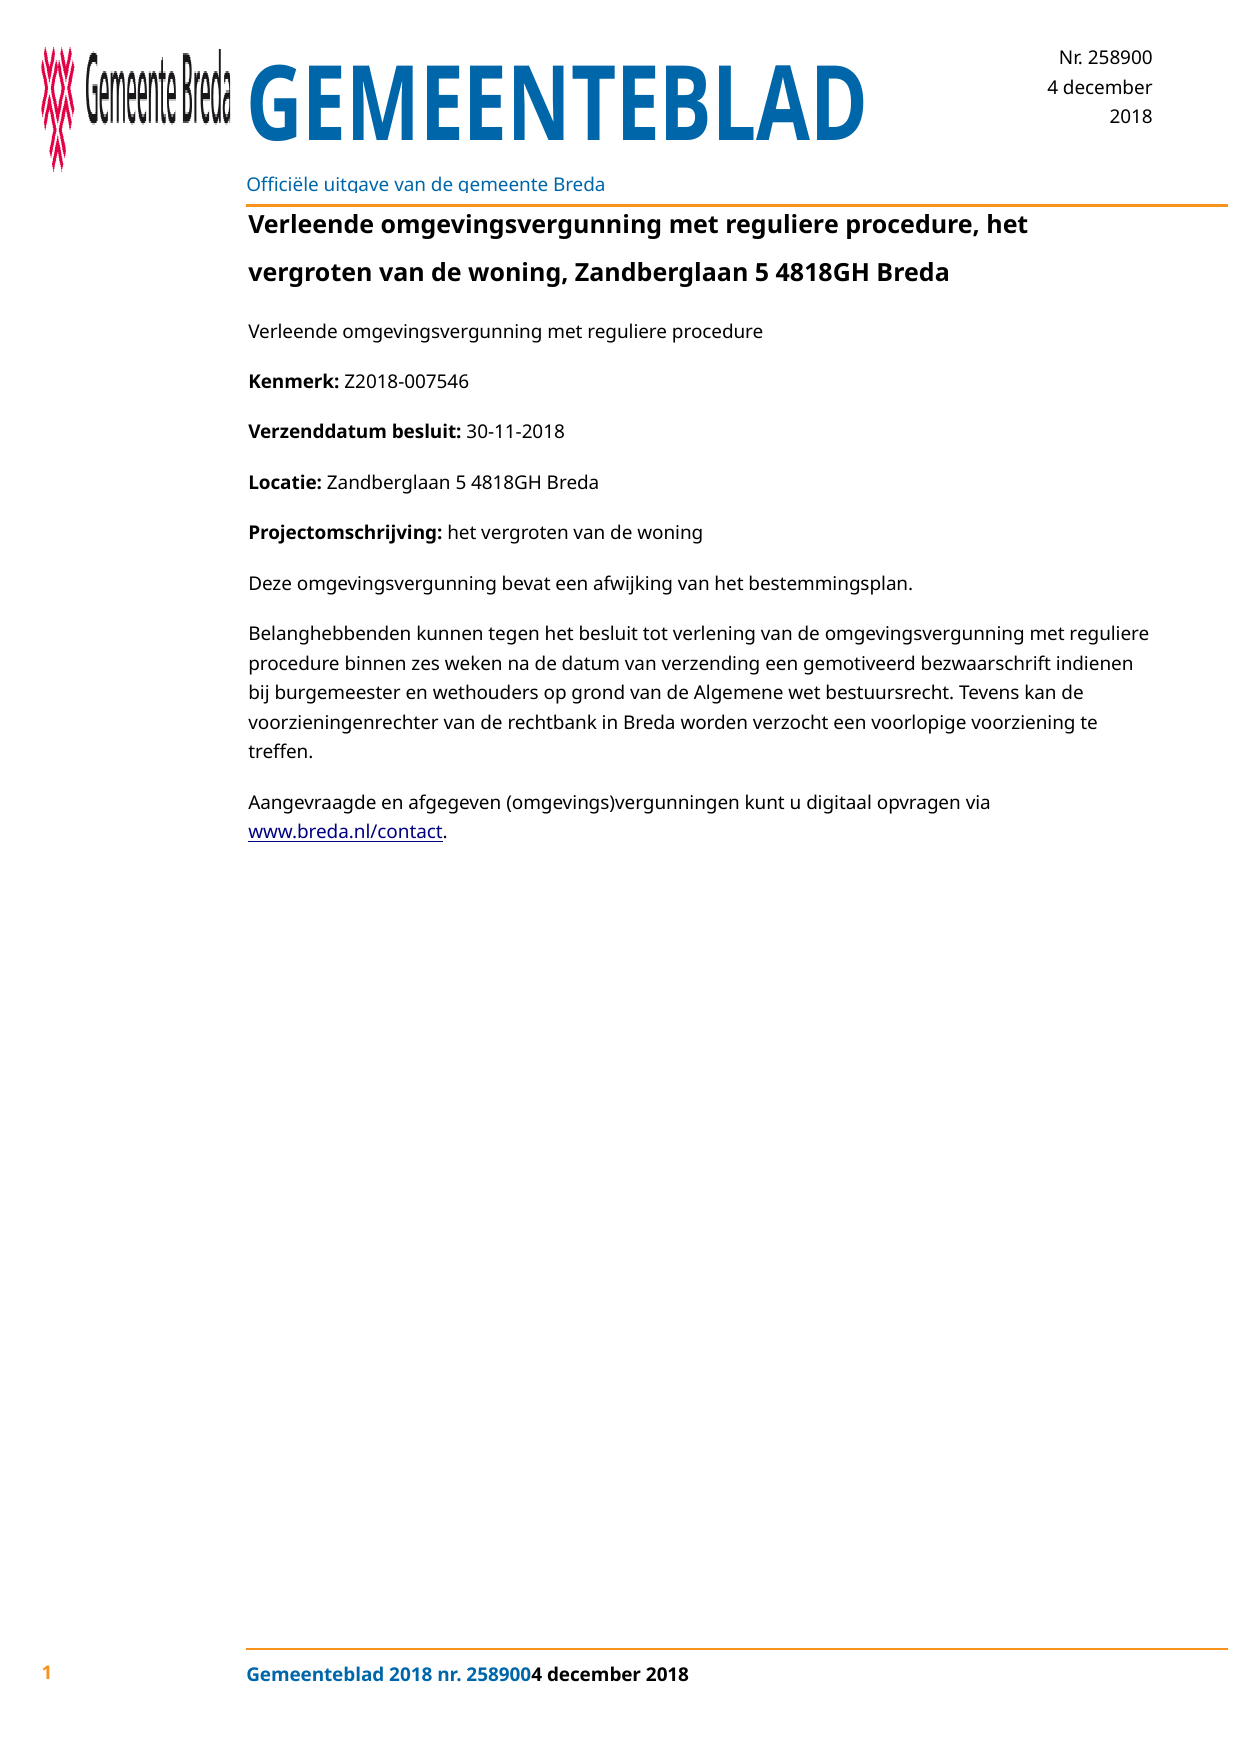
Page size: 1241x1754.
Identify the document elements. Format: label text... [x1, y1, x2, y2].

text Deze omgevingsvergunning bevat een afwijking van het bestemmingsplan. [248, 570, 1152, 596]
text Locatie: Zandberglaan 5 4818GH Breda [248, 469, 1152, 495]
text Verleende omgevingsvergunning met reguliere procedure, het vergroten van de woning, Zandberglaan 5 4818GH Breda [248, 207, 1152, 288]
text Verleende omgevingsvergunning met reguliere procedure [248, 318, 1152, 344]
text Projectomschrijving: het vergroten van de woning [248, 519, 1152, 545]
text Verzenddatum besluit: 30-11-2018 [248, 419, 1152, 444]
text Aangevraagde en afgegeven (omgevings)vergunningen kunt u digitaal opvragen via www.breda.nl/contact. [248, 789, 1152, 844]
picture [41, 47, 231, 172]
text Kenmerk: Z2018-007546 [248, 368, 1152, 394]
text Belanghebbenden kunnen tegen het besluit tot verlening van de omgevingsvergunning met reguliere procedure binnen zes weken na de datum van verzending een gemotiveerd bezwaarschrift indienen bij burgemeester en wethouders op grond van de Algemene wet bestuursrecht. Tevens kan de voorzieningenrechter van de rechtbank in Breda worden verzocht een voorlopige voorziening te treffen. [248, 620, 1152, 764]
